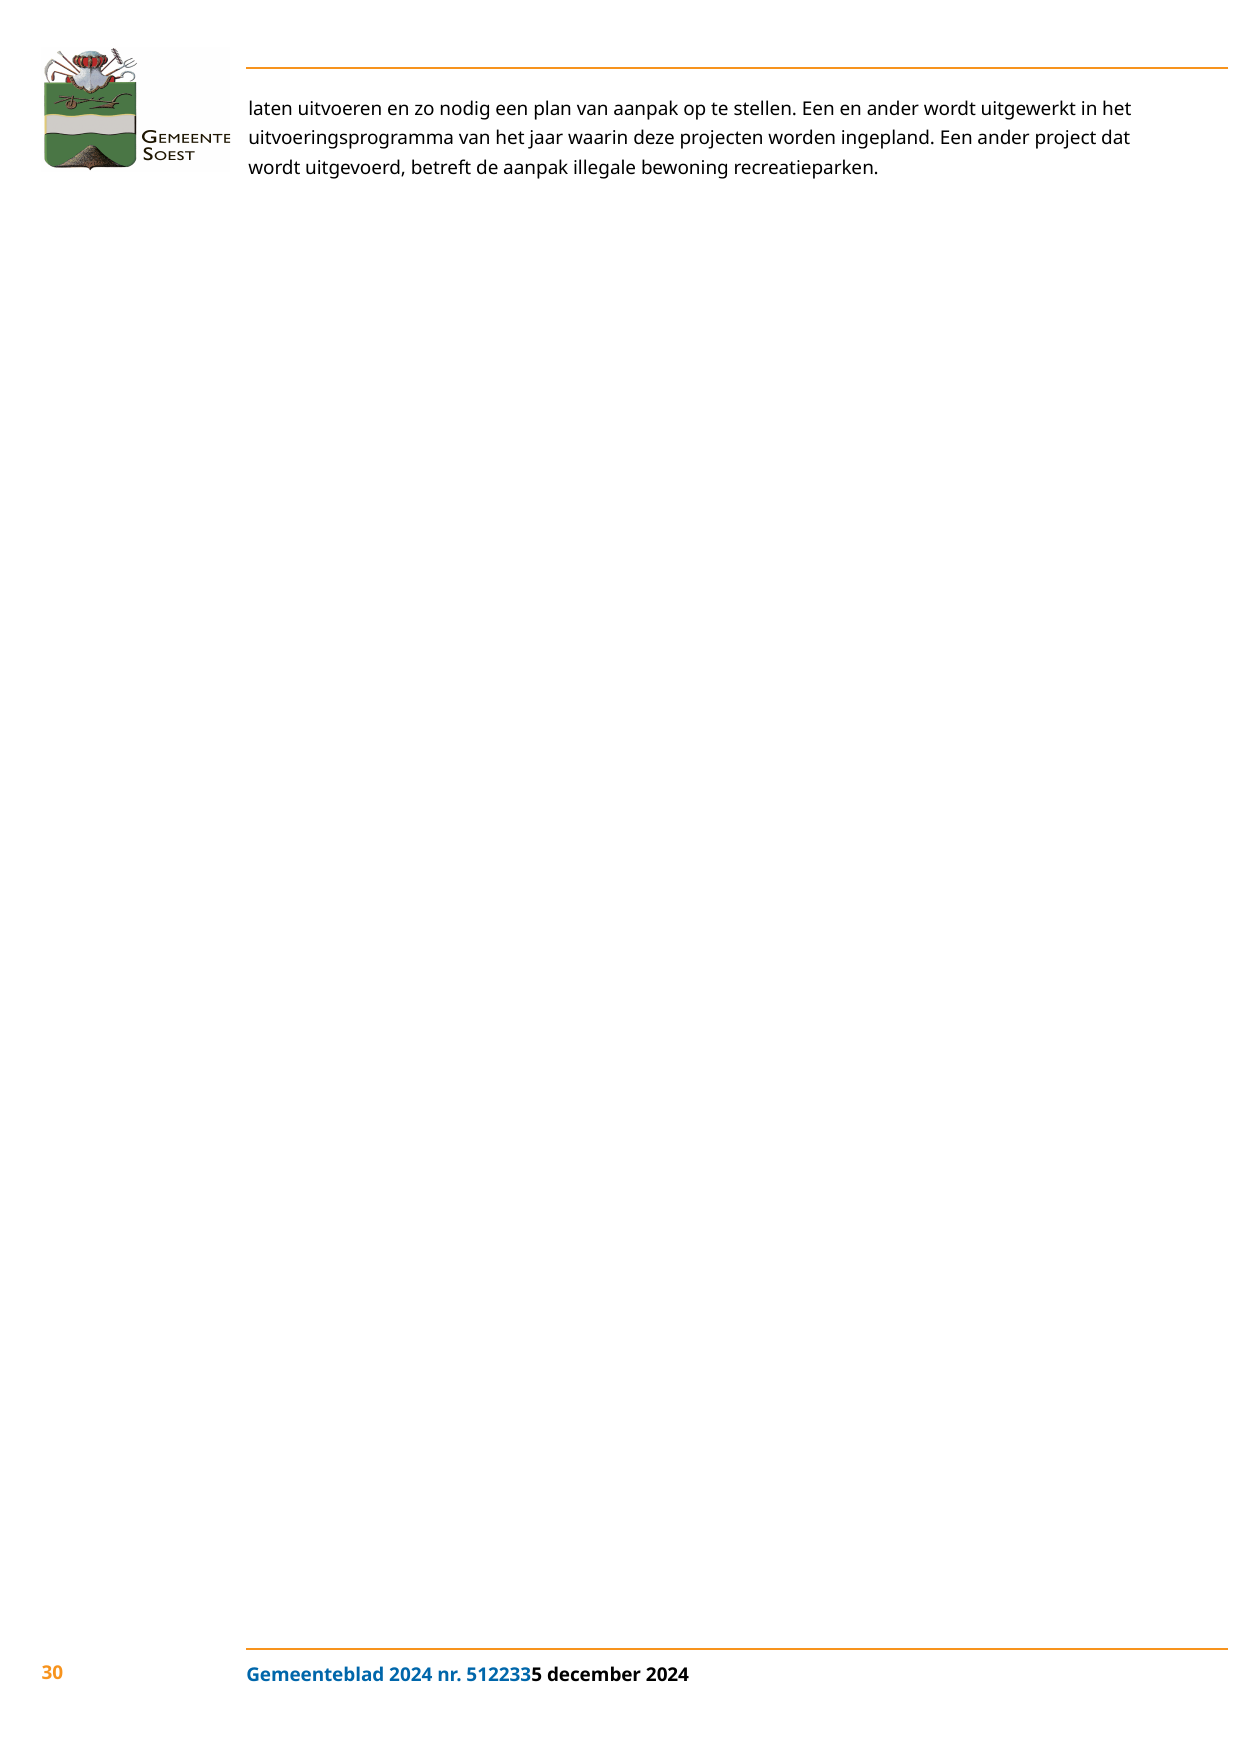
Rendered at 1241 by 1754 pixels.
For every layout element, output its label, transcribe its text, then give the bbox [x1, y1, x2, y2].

picture [41, 47, 231, 172]
text laten uitvoeren en zo nodig een plan van aanpak op te stellen. Een en ander wordt uitgewerkt in het uitvoeringsprogramma van het jaar waarin deze projecten worden ingepland. Een ander project dat wordt uitgevoerd, betreft de aanpak illegale bewoning recreatieparken. [248, 95, 1152, 180]
